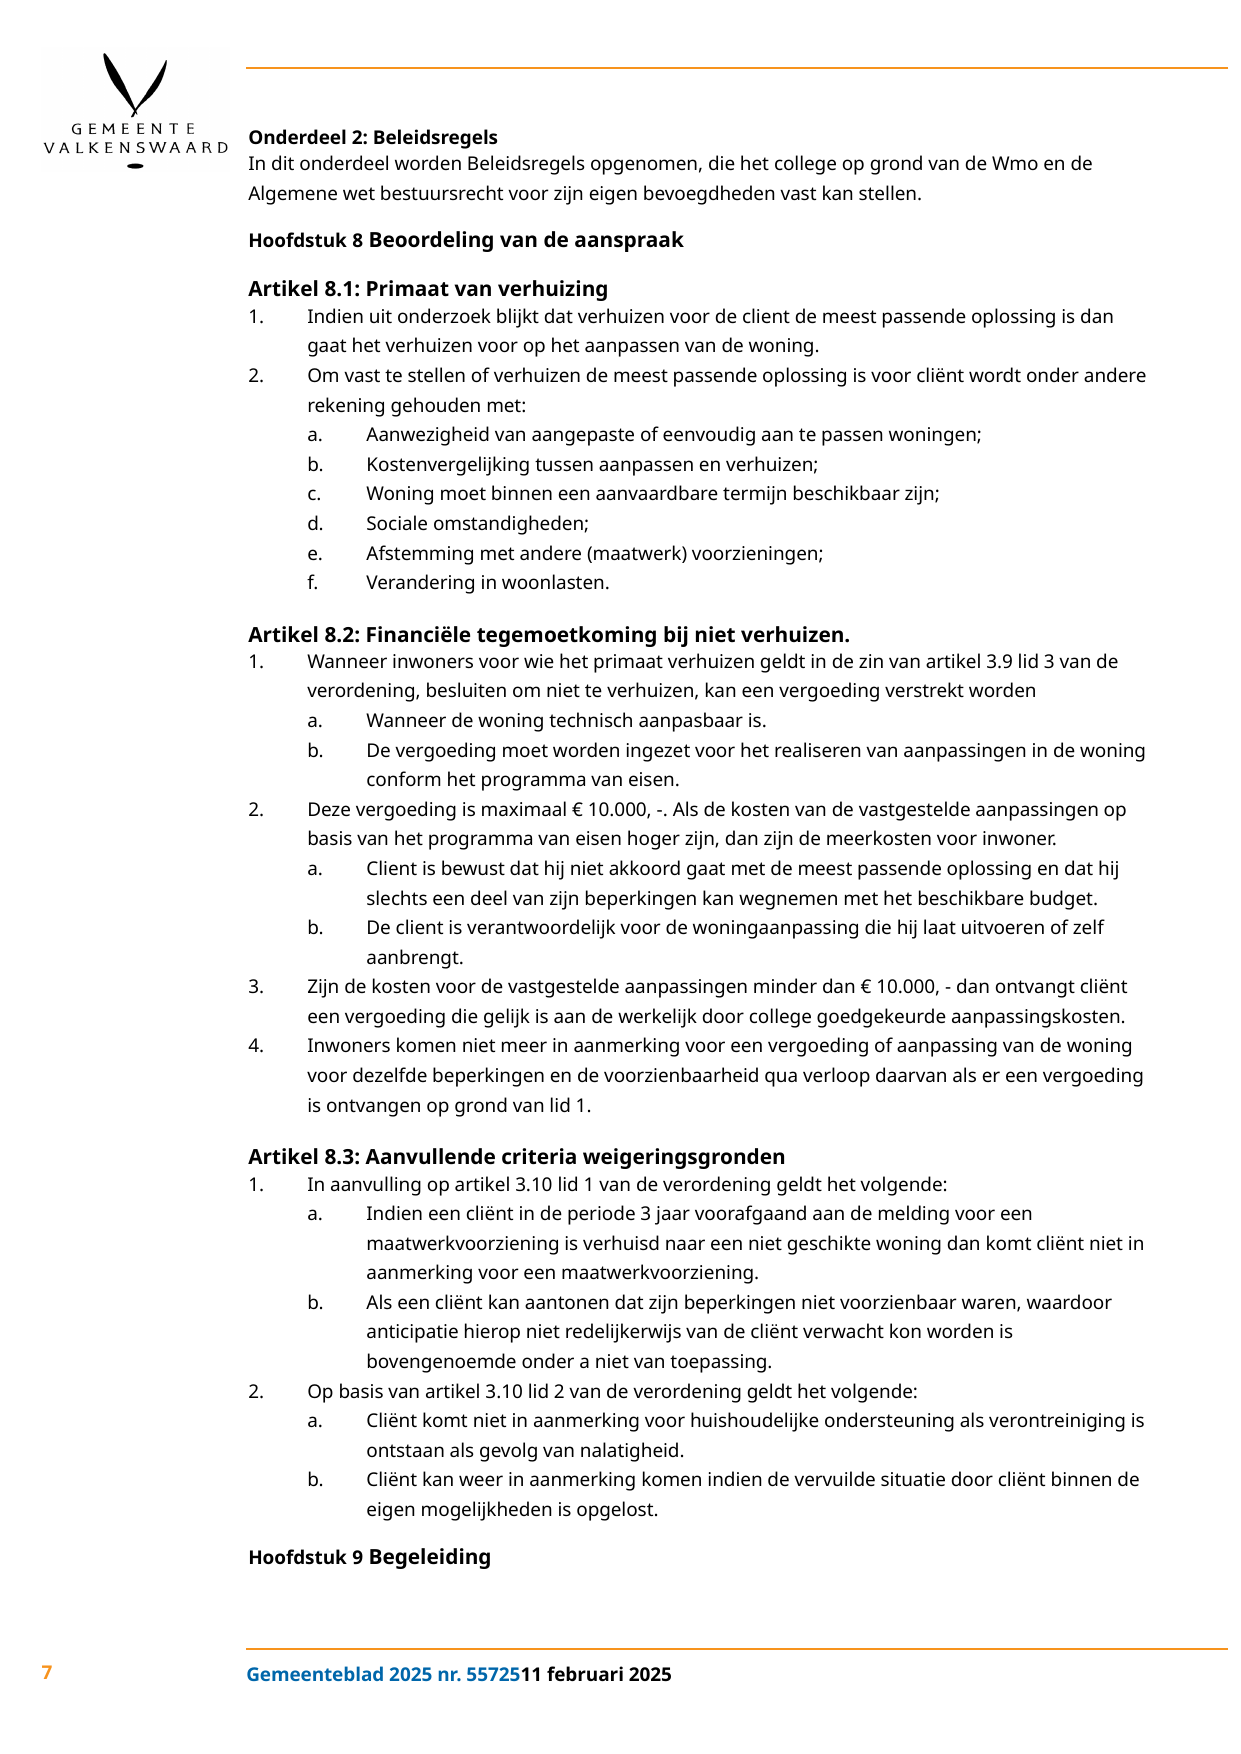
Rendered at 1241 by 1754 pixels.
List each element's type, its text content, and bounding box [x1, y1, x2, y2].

list Op basis van artikel 3.10 lid 2 van de verordening geldt het volgende: [248, 1378, 1152, 1403]
list Indien een cliënt in de periode 3 jaar voorafgaand aan de melding voor een maatwerkvoorziening is verhuisd naar een niet geschikte woning dan komt cliënt niet in aanmerking voor een maatwerkvoorziening. [307, 1200, 1152, 1285]
list Zijn de kosten voor de vastgestelde aanpassingen minder dan € 10.000, - dan ontvangt cliënt een vergoeding die gelijk is aan de werkelijk door college goedgekeurde aanpassingskosten. [248, 973, 1152, 1029]
list Wanneer inwoners voor wie het primaat verhuizen geldt in de zin van artikel 3.9 lid 3 van de verordening, besluiten om niet te verhuizen, kan een vergoeding verstrekt worden [248, 648, 1152, 703]
text Onderdeel 2: Beleidsregels [248, 124, 1152, 150]
text Artikel 8.3: Aanvullende criteria weigeringsgronden [248, 1142, 1152, 1171]
text In dit onderdeel worden Beleidsregels opgenomen, die het college op grond van de Wmo en de Algemene wet bestuursrecht voor zijn eigen bevoegdheden vast kan stellen. [248, 150, 1152, 205]
list Als een cliënt kan aantonen dat zijn beperkingen niet voorzienbaar waren, waardoor anticipatie hierop niet redelijkerwijs van de cliënt verwacht kon worden is bovengenoemde onder a niet van toepassing. [307, 1289, 1152, 1374]
picture [41, 47, 231, 172]
list Kostenvergelijking tussen aanpassen en verhuizen; [307, 451, 1152, 477]
list Client is bewust dat hij niet akkoord gaat met de meest passende oplossing en dat hij slechts een deel van zijn beperkingen kan wegnemen met het beschikbare budget. [307, 855, 1152, 911]
text Hoofdstuk 9 Begeleiding [248, 1542, 1152, 1570]
list Sociale omstandigheden; [307, 510, 1152, 536]
list Inwoners komen niet meer in aanmerking voor een vergoeding of aanpassing van de woning voor dezelfde beperkingen en de voorzienbaarheid qua verloop daarvan als er een vergoeding is ontvangen op grond van lid 1. [248, 1033, 1152, 1118]
list Woning moet binnen een aanvaardbare termijn beschikbaar zijn; [307, 481, 1152, 506]
list Verandering in woonlasten. [307, 569, 1152, 595]
list Om vast te stellen of verhuizen de meest passende oplossing is voor cliënt wordt onder andere rekening gehouden met: [248, 362, 1152, 417]
list Cliënt komt niet in aanmerking voor huishoudelijke ondersteuning als verontreiniging is ontstaan als gevolg van nalatigheid. [307, 1407, 1152, 1463]
list Indien uit onderzoek blijkt dat verhuizen voor de client de meest passende oplossing is dan gaat het verhuizen voor op het aanpassen van de woning. [248, 303, 1152, 358]
list Aanwezigheid van aangepaste of eenvoudig aan te passen woningen; [307, 421, 1152, 447]
list De vergoeding moet worden ingezet voor het realiseren van aanpassingen in de woning conform het programma van eisen. [307, 737, 1152, 792]
list De client is verantwoordelijk voor de woningaanpassing die hij laat uitvoeren of zelf aanbrengt. [307, 914, 1152, 970]
list Cliënt kan weer in aanmerking komen indien de vervuilde situatie door cliënt binnen de eigen mogelijkheden is opgelost. [307, 1467, 1152, 1522]
list Wanneer de woning technisch aanpasbaar is. [307, 707, 1152, 733]
text Artikel 8.2: Financiële tegemoetkoming bij niet verhuizen. [248, 620, 1152, 648]
text Hoofdstuk 8 Beoordeling van de aanspraak [248, 225, 1152, 254]
text Artikel 8.1: Primaat van verhuizing [248, 274, 1152, 303]
list Afstemming met andere (maatwerk) voorzieningen; [307, 540, 1152, 565]
list In aanvulling op artikel 3.10 lid 1 van de verordening geldt het volgende: [248, 1171, 1152, 1196]
list Deze vergoeding is maximaal € 10.000, -. Als de kosten van de vastgestelde aanpassingen op basis van het programma van eisen hoger zijn, dan zijn de meerkosten voor inwoner. [248, 796, 1152, 851]
